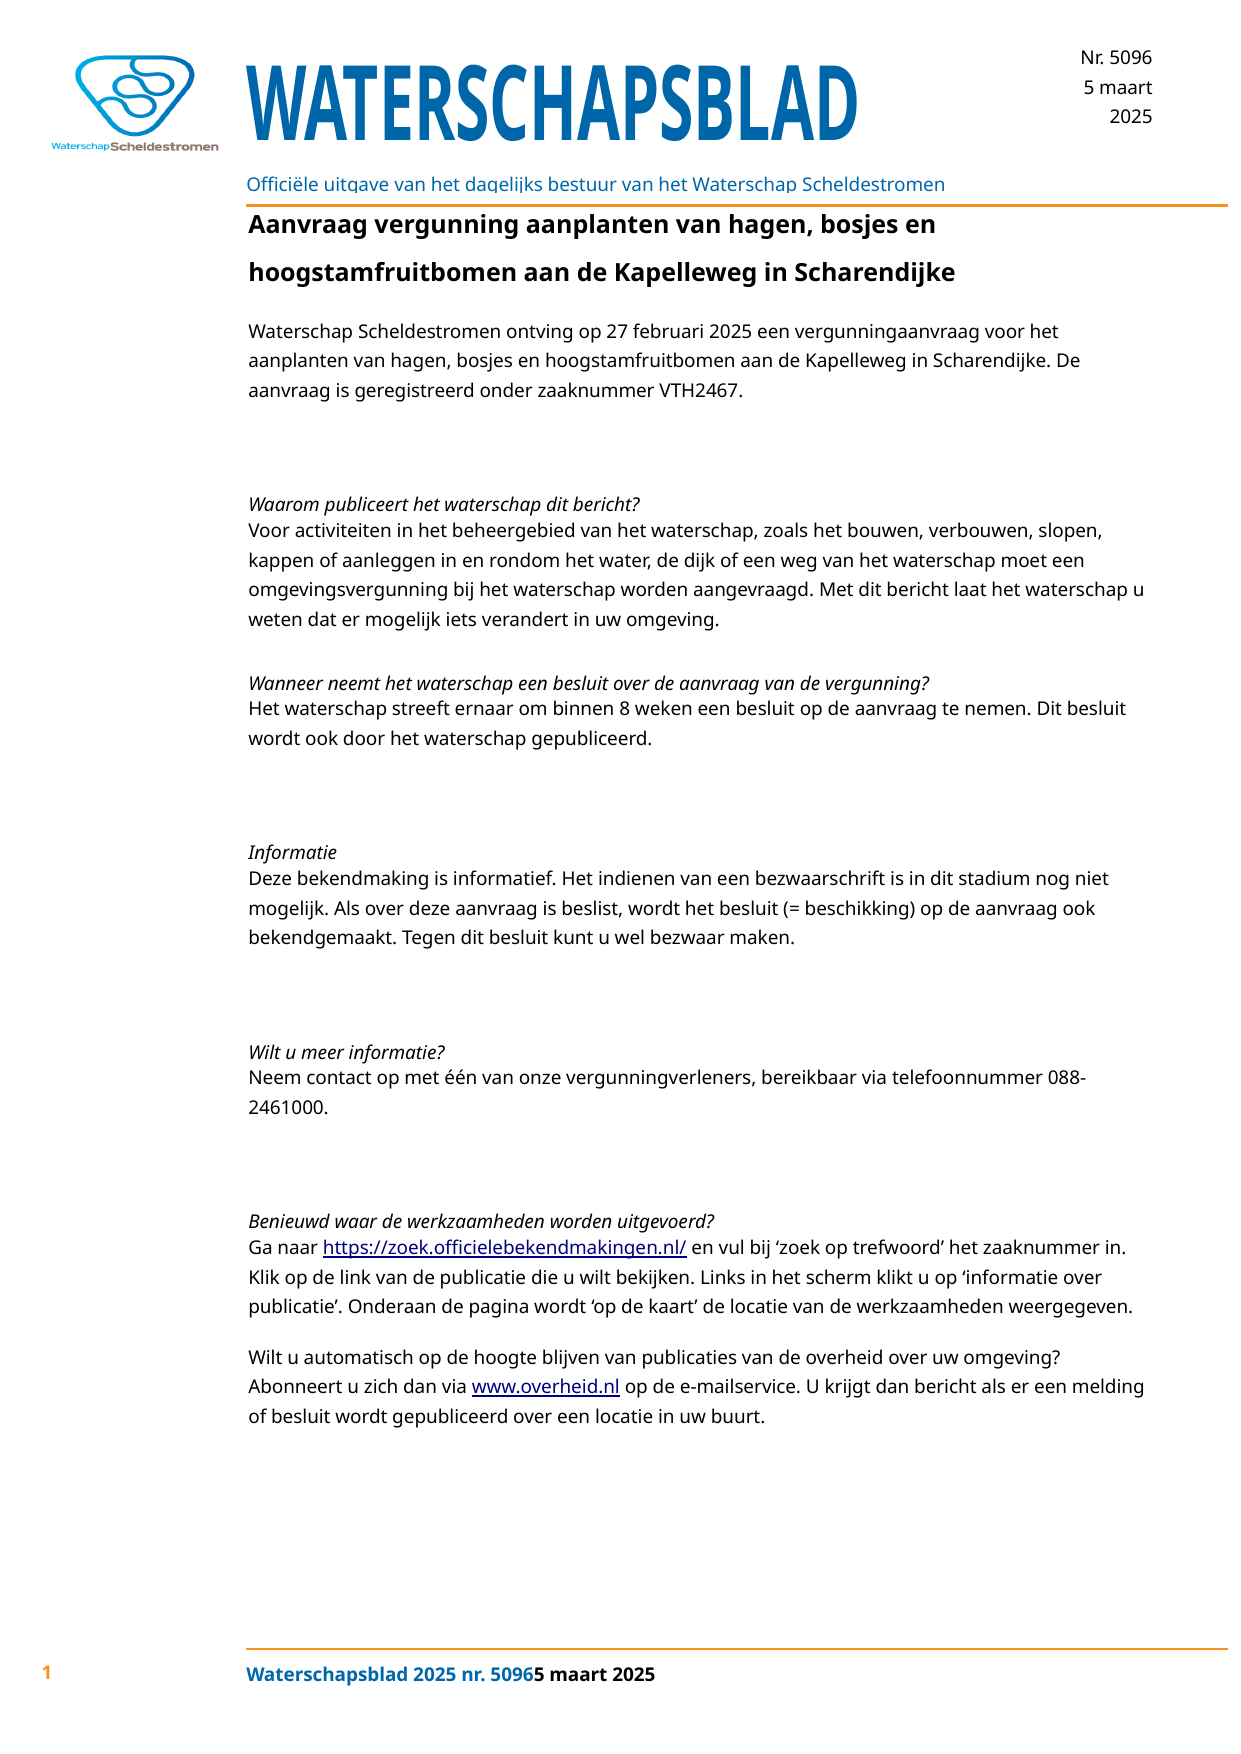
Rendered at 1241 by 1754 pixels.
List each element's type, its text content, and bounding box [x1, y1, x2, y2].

text Wilt u meer informatie? [248, 1039, 1152, 1064]
text Neem contact op met één van onze vergunningverleners, bereikbaar via telefoonnummer 088-2461000. [248, 1064, 1152, 1120]
text Deze bekendmaking is informatief. Het indienen van een bezwaarschrift is in dit stadium nog niet mogelijk. Als over deze aanvraag is beslist, wordt het besluit (= beschikking) op de aanvraag ook bekendgemaakt. Tegen dit besluit kunt u wel bezwaar maken. [248, 865, 1152, 950]
text Wanneer neemt het waterschap een besluit over de aanvraag van de vergunning? [248, 670, 1152, 696]
text Ga naar https://zoek.officielebekendmakingen.nl/ en vul bij ‘zoek op trefwoord’ het zaaknummer in. Klik op de link van de publicatie die u wilt bekijken. Links in het scherm klikt u op ‘informatie over publicatie’. Onderaan de pagina wordt ‘op de kaart’ de locatie van de werkzaamheden weergegeven. [248, 1234, 1152, 1319]
text Wilt u automatisch op de hoogte blijven van publicaties van de overheid over uw omgeving? Abonneert u zich dan via www.overheid.nl op de e-mailservice. U krijgt dan bericht als er een melding of besluit wordt gepubliceerd over een locatie in uw buurt. [248, 1344, 1152, 1429]
text Het waterschap streeft ernaar om binnen 8 weken een besluit op de aanvraag te nemen. Dit besluit wordt ook door het waterschap gepubliceerd. [248, 696, 1152, 751]
text Aanvraag vergunning aanplanten van hagen, bosjes en hoogstamfruitbomen aan de Kapelleweg in Scharendijke [248, 207, 1152, 288]
text Voor activiteiten in het beheergebied van het waterschap, zoals het bouwen, verbouwen, slopen, kappen of aanleggen in en rondom het water, de dijk of een weg van het waterschap moet een omgevingsvergunning bij het waterschap worden aangevraagd. Met dit bericht laat het waterschap u weten dat er mogelijk iets verandert in uw omgeving. [248, 517, 1152, 632]
text Benieuwd waar de werkzaamheden worden uitgevoerd? [248, 1208, 1152, 1234]
text Waarom publiceert het waterschap dit bericht? [248, 491, 1152, 517]
picture [41, 47, 231, 172]
text Waterschap Scheldestromen ontving op 27 februari 2025 een vergunningaanvraag voor het aanplanten van hagen, bosjes en hoogstamfruitbomen aan de Kapelleweg in Scharendijke. De aanvraag is geregistreerd onder zaaknummer VTH2467. [248, 318, 1152, 403]
text Informatie [248, 839, 1152, 865]
